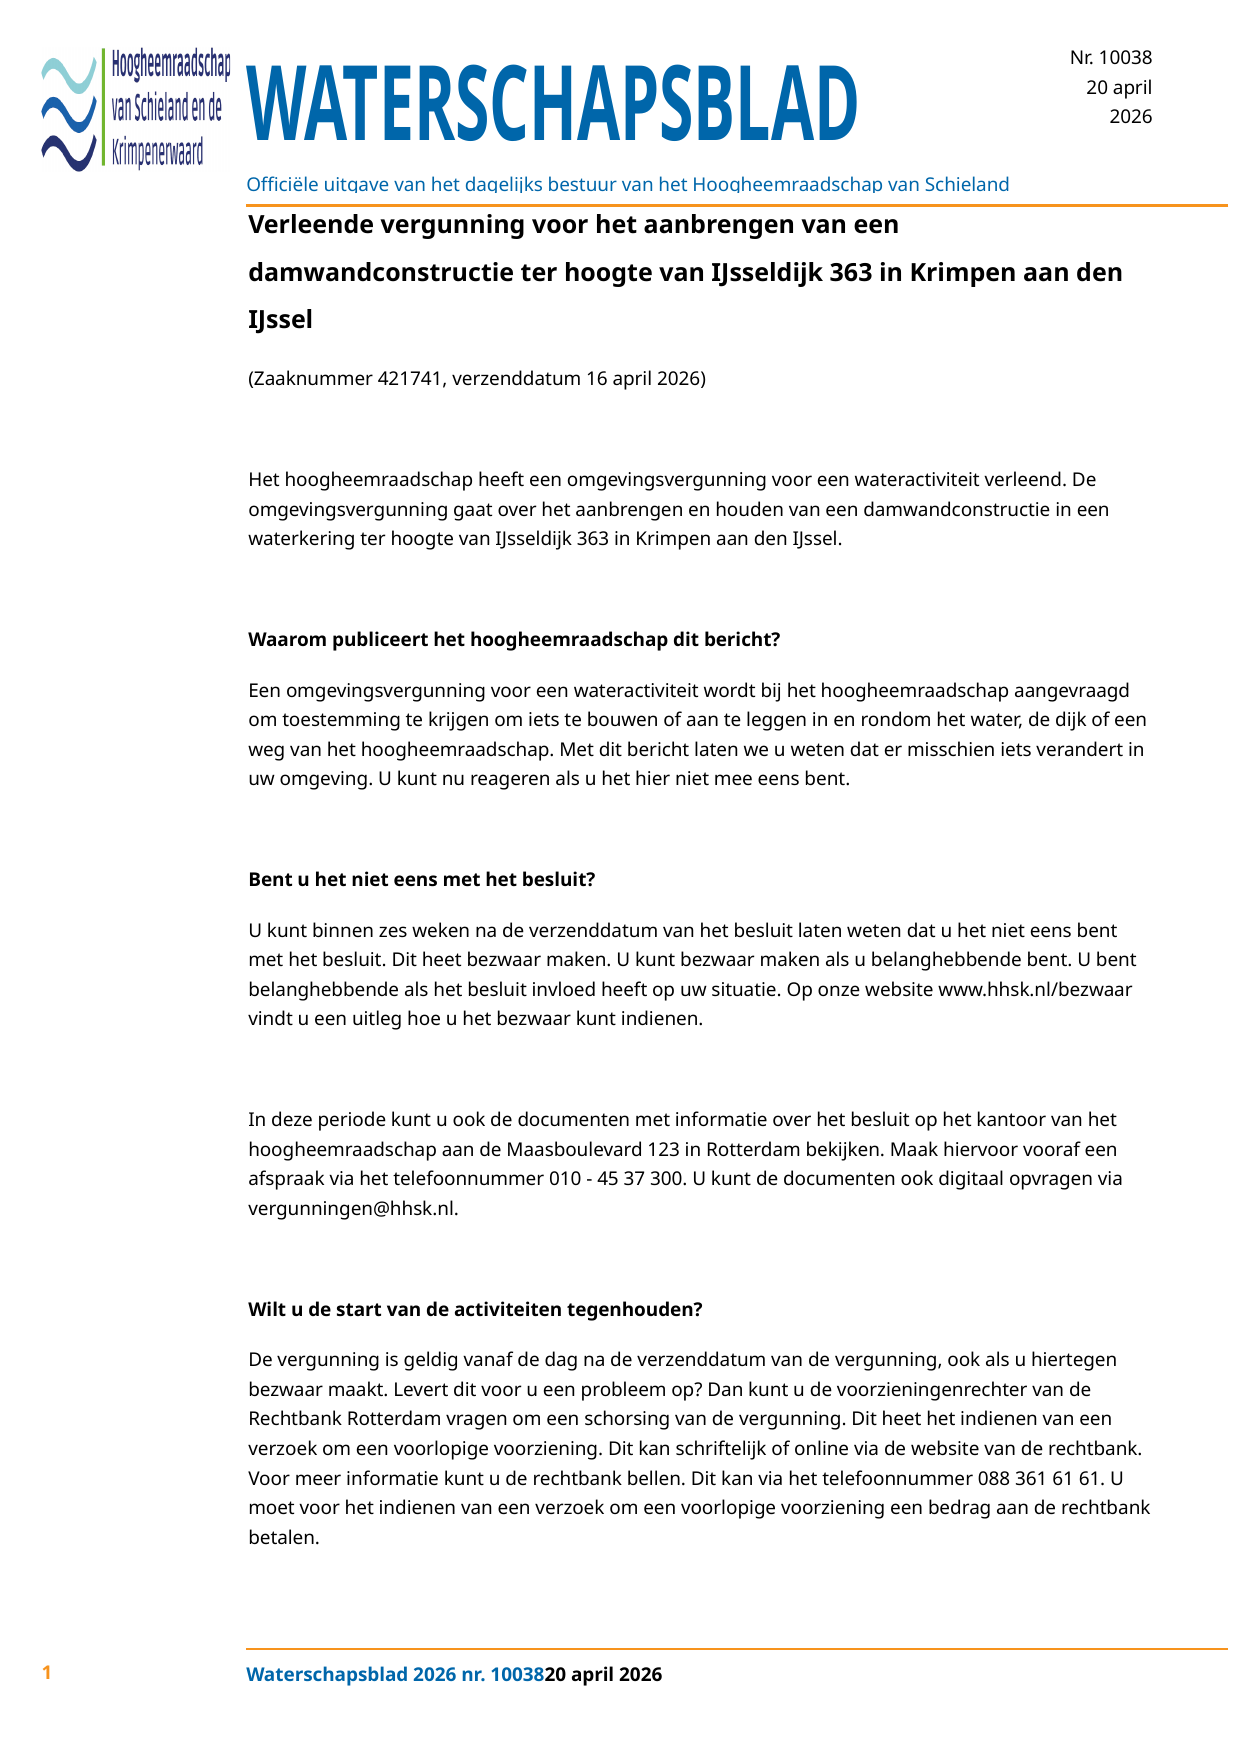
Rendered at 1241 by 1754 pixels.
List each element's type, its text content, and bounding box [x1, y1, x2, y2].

text Waarom publiceert het hoogheemraadschap dit bericht? [248, 626, 1152, 652]
text (Zaaknummer 421741, verzenddatum 16 april 2026) [248, 366, 1152, 391]
text U kunt binnen zes weken na de verzenddatum van het besluit laten weten dat u het niet eens bent met het besluit. Dit heet bezwaar maken. U kunt bezwaar maken als u belanghebbende bent. U bent belanghebbende als het besluit invloed heeft op uw situatie. Op onze website www.hhsk.nl/bezwaar vindt u een uitleg hoe u het bezwaar kunt indienen. [248, 917, 1152, 1031]
text Een omgevingsvergunning voor een wateractiviteit wordt bij het hoogheemraadschap aangevraagd om toestemming te krijgen om iets te bouwen of aan te leggen in en rondom het water, de dijk of een weg van het hoogheemraadschap. Met dit bericht laten we u weten dat er misschien iets verandert in uw omgeving. U kunt nu reageren als u het hier niet mee eens bent. [248, 677, 1152, 791]
text Het hoogheemraadschap heeft een omgevingsvergunning voor een wateractiviteit verleend. De omgevingsvergunning gaat over het aanbrengen en houden van een damwandconstructie in een waterkering ter hoogte van IJsseldijk 363 in Krimpen aan den IJssel. [248, 466, 1152, 551]
text Verleende vergunning voor het aanbrengen van een damwandconstructie ter hoogte van IJsseldijk 363 in Krimpen aan den IJssel [248, 207, 1152, 336]
text In deze periode kunt u ook de documenten met informatie over het besluit op het kantoor van het hoogheemraadschap aan de Maasboulevard 123 in Rotterdam bekijken. Maak hiervoor vooraf een afspraak via het telefoonnummer 010 - 45 37 300. U kunt de documenten ook digitaal opvragen via vergunningen@hhsk.nl. [248, 1106, 1152, 1221]
text De vergunning is geldig vanaf de dag na de verzenddatum van de vergunning, ook als u hiertegen bezwaar maakt. Levert dit voor u een probleem op? Dan kunt u de voorzieningenrechter van de Rechtbank Rotterdam vragen om een schorsing van de vergunning. Dit heet het indienen van een verzoek om een voorlopige voorziening. Dit kan schriftelijk of online via de website van de rechtbank. Voor meer informatie kunt u de rechtbank bellen. Dit kan via het telefoonnummer 088 361 61 61. U moet voor het indienen van een verzoek om een voorlopige voorziening een bedrag aan de rechtbank betalen. [248, 1346, 1152, 1549]
text Wilt u de start van de activiteiten tegenhouden? [248, 1296, 1152, 1322]
picture [41, 47, 231, 172]
text Bent u het niet eens met het besluit? [248, 866, 1152, 892]
